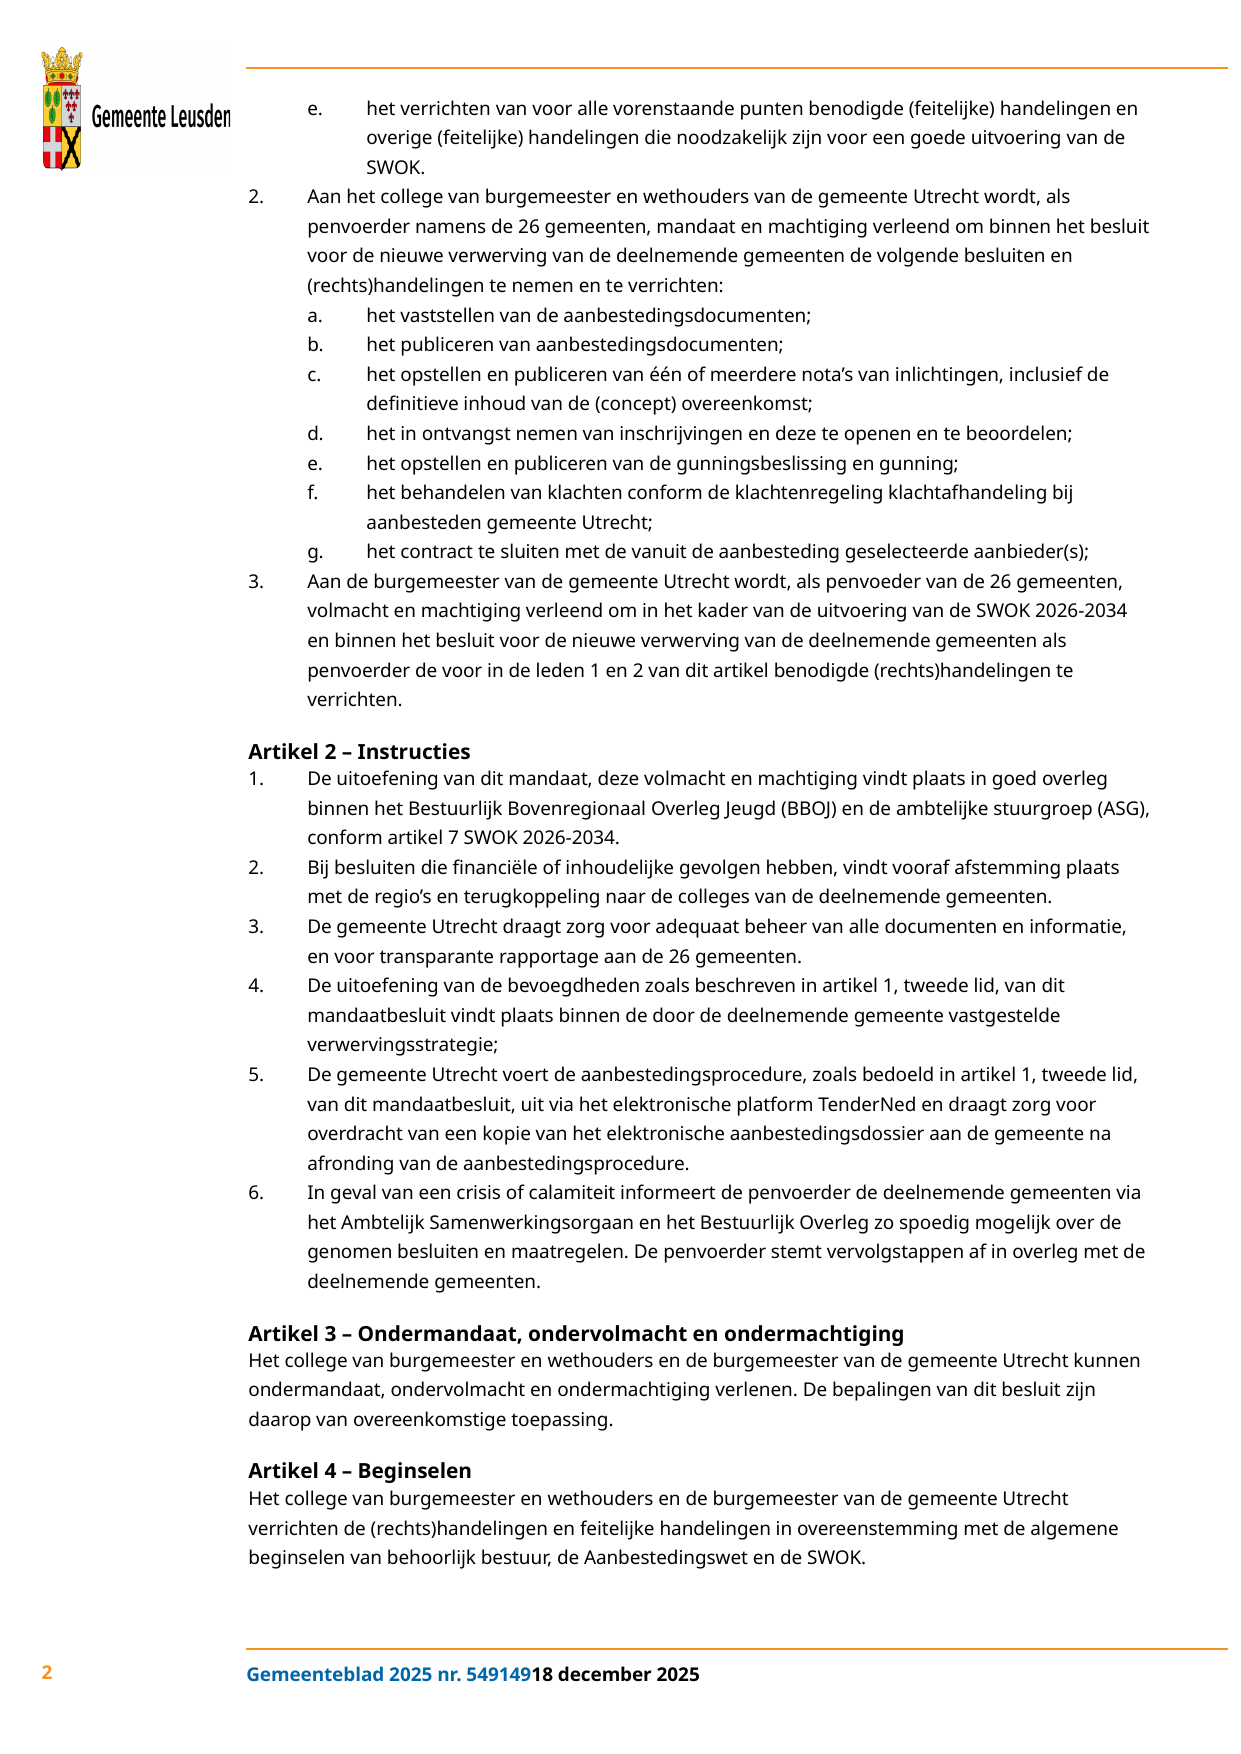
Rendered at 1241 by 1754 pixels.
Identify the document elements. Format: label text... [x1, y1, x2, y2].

picture [41, 47, 231, 172]
list De gemeente Utrecht draagt zorg voor adequaat beheer van alle documenten en informatie, en voor transparante rapportage aan de 26 gemeenten. [248, 913, 1152, 968]
list Bij besluiten die financiële of inhoudelijke gevolgen hebben, vindt vooraf afstemming plaats met de regio’s en terugkoppeling naar de colleges van de deelnemende gemeenten. [248, 854, 1152, 909]
list het in ontvangst nemen van inschrijvingen en deze te openen en te beoordelen; [307, 420, 1152, 446]
text Artikel 2 – Instructies [248, 737, 1152, 765]
list De uitoefening van dit mandaat, deze volmacht en machtiging vindt plaats in goed overleg binnen het Bestuurlijk Bovenregionaal Overleg Jeugd (BBOJ) en de ambtelijke stuurgroep (ASG), conform artikel 7 SWOK 2026-2034. [248, 765, 1152, 850]
text Het college van burgemeester en wethouders en de burgemeester van de gemeente Utrecht verrichten de (rechts)handelingen en feitelijke handelingen in overeenstemming met de algemene beginselen van behoorlijk bestuur, de Aanbestedingswet en de SWOK. [248, 1485, 1152, 1570]
list het behandelen van klachten conform de klachtenregeling klachtafhandeling bij aanbesteden gemeente Utrecht; [307, 479, 1152, 535]
text Het college van burgemeester en wethouders en de burgemeester van de gemeente Utrecht kunnen ondermandaat, ondervolmacht en ondermachtiging verlenen. De bepalingen van dit besluit zijn daarop van overeenkomstige toepassing. [248, 1347, 1152, 1432]
list het vaststellen van de aanbestedingsdocumenten; [307, 302, 1152, 328]
list De gemeente Utrecht voert de aanbestedingsprocedure, zoals bedoeld in artikel 1, tweede lid, van dit mandaatbesluit, uit via het elektronische platform TenderNed en draagt zorg voor overdracht van een kopie van het elektronische aanbestedingsdossier aan de gemeente na afronding van de aanbestedingsprocedure. [248, 1061, 1152, 1176]
list het contract te sluiten met de vanuit de aanbesteding geselecteerde aanbieder(s); [307, 538, 1152, 564]
list het publiceren van aanbestedingsdocumenten; [307, 331, 1152, 357]
list het verrichten van voor alle vorenstaande punten benodigde (feitelijke) handelingen en overige (feitelijke) handelingen die noodzakelijk zijn voor een goede uitvoering van de SWOK. [307, 95, 1152, 180]
text Artikel 4 – Beginselen [248, 1457, 1152, 1485]
list het opstellen en publiceren van één of meerdere nota’s van inlichtingen, inclusief de definitieve inhoud van de (concept) overeenkomst; [307, 361, 1152, 416]
list Aan de burgemeester van de gemeente Utrecht wordt, als penvoeder van de 26 gemeenten, volmacht en machtiging verleend om in het kader van de uitvoering van de SWOK 2026-2034 en binnen het besluit voor de nieuwe verwerving van de deelnemende gemeenten als penvoerder de voor in de leden 1 en 2 van dit artikel benodigde (rechts)handelingen te verrichten. [248, 568, 1152, 712]
list In geval van een crisis of calamiteit informeert de penvoerder de deelnemende gemeenten via het Ambtelijk Samenwerkingsorgaan en het Bestuurlijk Overleg zo spoedig mogelijk over de genomen besluiten en maatregelen. De penvoerder stemt vervolgstappen af in overleg met de deelnemende gemeenten. [248, 1179, 1152, 1294]
list het opstellen en publiceren van de gunningsbeslissing en gunning; [307, 450, 1152, 476]
text Artikel 3 – Ondermandaat, ondervolmacht en ondermachtiging [248, 1319, 1152, 1347]
list Aan het college van burgemeester en wethouders van de gemeente Utrecht wordt, als penvoerder namens de 26 gemeenten, mandaat en machtiging verleend om binnen het besluit voor de nieuwe verwerving van de deelnemende gemeenten de volgende besluiten en (rechts)handelingen te nemen en te verrichten: [248, 183, 1152, 298]
list De uitoefening van de bevoegdheden zoals beschreven in artikel 1, tweede lid, van dit mandaatbesluit vindt plaats binnen de door de deelnemende gemeente vastgestelde verwervingsstrategie; [248, 972, 1152, 1057]
